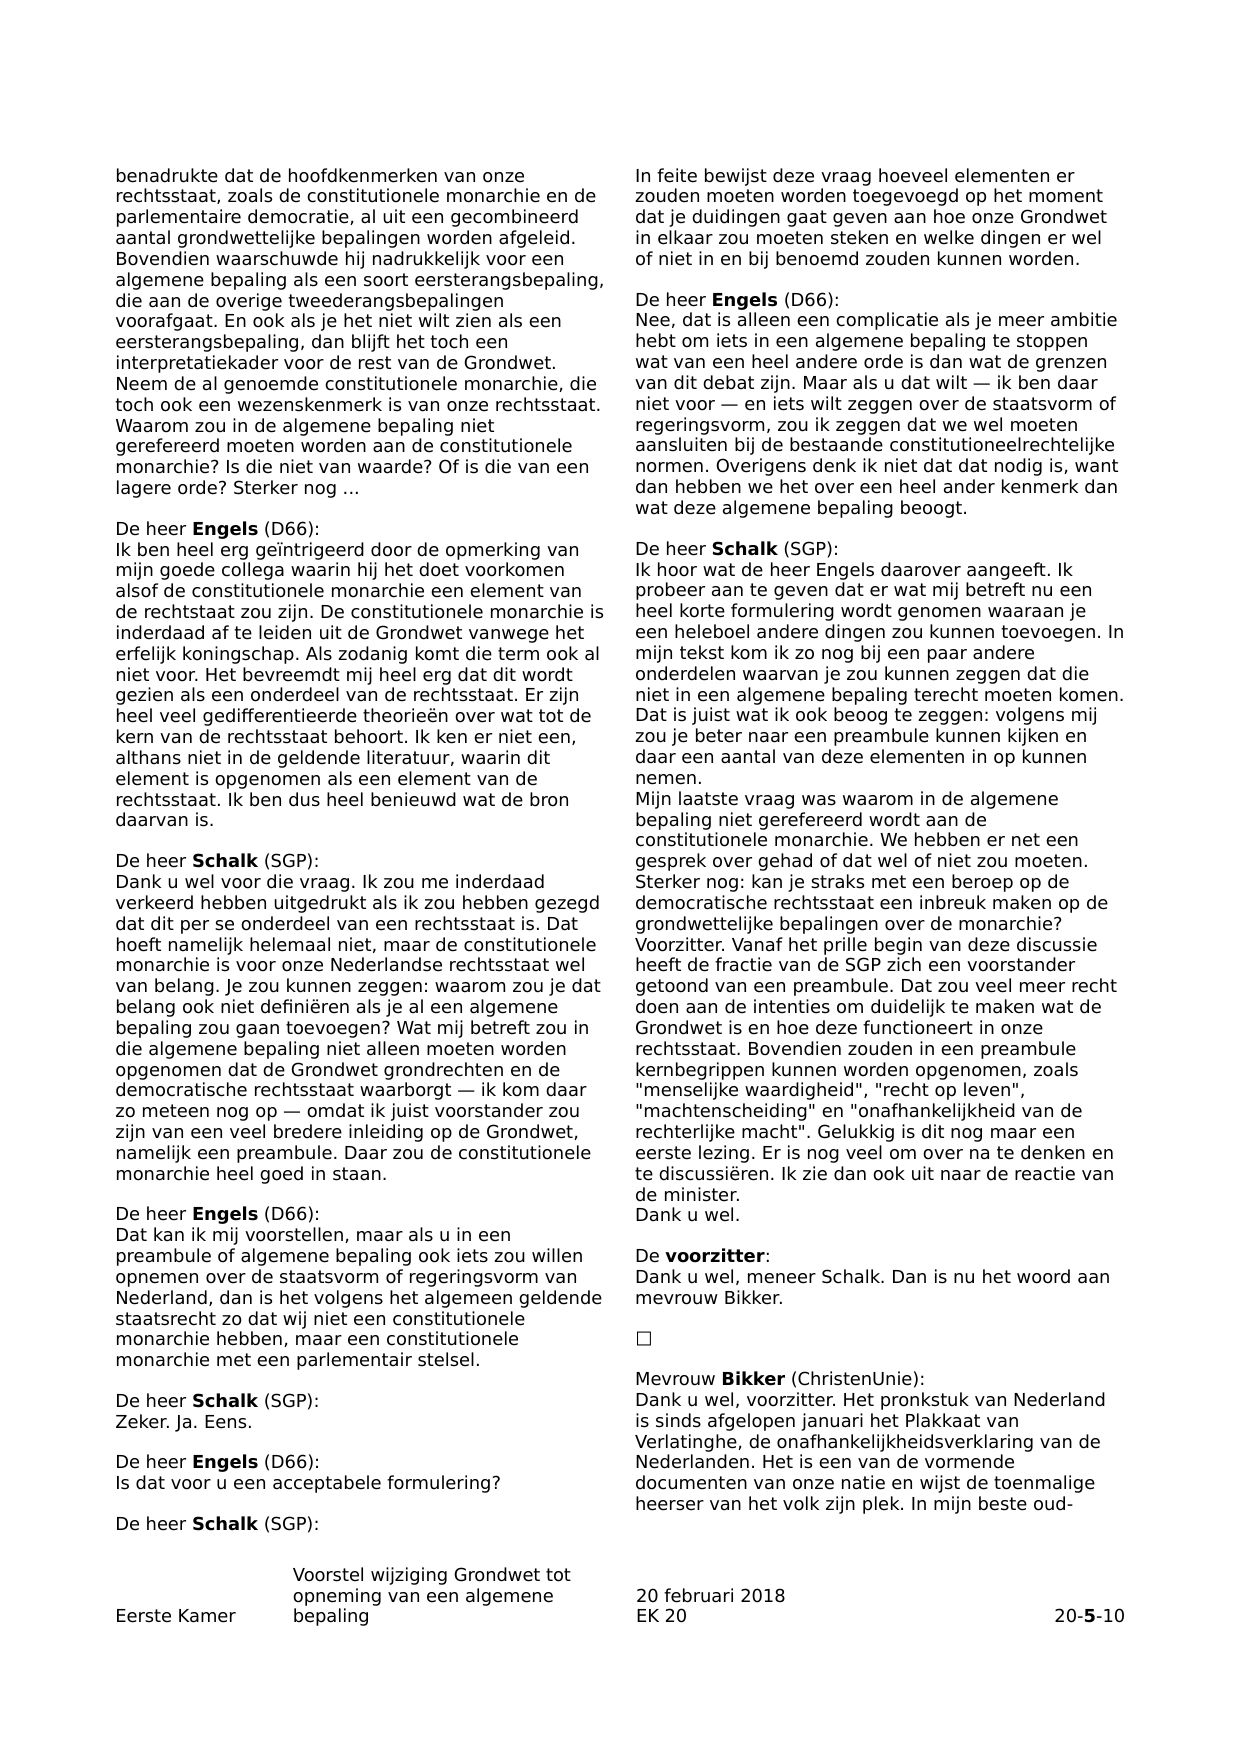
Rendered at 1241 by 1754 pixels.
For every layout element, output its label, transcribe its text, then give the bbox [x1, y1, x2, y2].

text Zeker. Ja. Eens. [115, 1412, 605, 1432]
text Neem de al genoemde constitutionele monarchie, die toch ook een wezenskenmerk is van onze rechtsstaat. Waarom zou in de algemene bepaling niet gerefereerd moeten worden aan de constitutionele monarchie? Is die niet van waarde? Of is die van een lagere orde? Sterker nog ... [115, 374, 605, 499]
text Dank u wel voor die vraag. Ik zou me inderdaad verkeerd hebben uitgedrukt als ik zou hebben gezegd dat dit per se onderdeel van een rechtsstaat is. Dat hoeft namelijk helemaal niet, maar de constitutionele monarchie is voor onze Nederlandse rechtsstaat wel van belang. Je zou kunnen zeggen: waarom zou je dat belang ook niet definiëren als je al een algemene bepaling zou gaan toevoegen? Wat mij betreft zou in die algemene bepaling niet alleen moeten worden opgenomen dat de Grondwet grondrechten en de democratische rechtsstaat waarborgt — ik kom daar zo meteen nog op — omdat ik juist voorstander zou zijn van een veel bredere inleiding op de Grondwet, namelijk een preambule. Daar zou de constitutionele monarchie heel goed in staan. [115, 872, 605, 1184]
text Dat kan ik mij voorstellen, maar als u in een preambule of algemene bepaling ook iets zou willen opnemen over de staatsvorm of regeringsvorm van Nederland, dan is het volgens het algemeen geldende staatsrecht zo dat wij niet een constitutionele monarchie hebben, maar een constitutionele monarchie met een parlementair stelsel. [115, 1225, 605, 1371]
text Is dat voor u een acceptabele formulering? [115, 1473, 605, 1494]
text Dank u wel. [635, 1205, 1125, 1226]
text Nee, dat is alleen een complicatie als je meer ambitie hebt om iets in een algemene bepaling te stoppen wat van een heel andere orde is dan wat de grenzen van dit debat zijn. Maar als u dat wilt — ik ben daar niet voor — en iets wilt zeggen over de staatsvorm of regeringsvorm, zou ik zeggen dat we wel moeten aansluiten bij de bestaande constitutioneelrechtelijke normen. Overigens denk ik niet dat dat nodig is, want dan hebben we het over een heel ander kenmerk dan wat deze algemene bepaling beoogt. [635, 310, 1125, 518]
text ⬜ [635, 1328, 1125, 1349]
text In feite bewijst deze vraag hoeveel elementen er zouden moeten worden toegevoegd op het moment dat je duidingen gaat geven aan hoe onze Grondwet in elkaar zou moeten steken en welke dingen er wel of niet in en bij benoemd zouden kunnen worden. [635, 165, 1125, 269]
text Voorzitter. Vanaf het prille begin van deze discussie heeft de fractie van de SGP zich een voorstander getoond van een preambule. Dat zou veel meer recht doen aan de intenties om duidelijk te maken wat de Grondwet is en hoe deze functioneert in onze rechtsstaat. Bovendien zouden in een preambule kernbegrippen kunnen worden opgenomen, zoals "menselijke waardigheid", "recht op leven", "machtenscheiding" en "onafhankelijkheid van de rechterlijke macht". Gelukkig is dit nog maar een eerste lezing. Er is nog veel om over na te denken en te discussiëren. Ik zie dan ook uit naar de reactie van de minister. [635, 934, 1125, 1205]
text Dank u wel, voorzitter. Het pronkstuk van Nederland is sinds afgelopen januari het Plakkaat van Verlatinghe, de onafhankelijkheidsverklaring van de Nederlanden. Het is een van de vormende documenten van onze natie en wijst de toenmalige heerser van het volk zijn plek. In mijn beste oud- [635, 1390, 1125, 1515]
text De heer Engels (D66): [115, 1204, 605, 1225]
text De heer Schalk (SGP): [115, 851, 605, 872]
text Mevrouw Bikker (ChristenUnie): [635, 1369, 1125, 1390]
text benadrukte dat de hoofdkenmerken van onze rechtsstaat, zoals de constitutionele monarchie en de parlementaire democratie, al uit een gecombineerd aantal grondwettelijke bepalingen worden afgeleid. Bovendien waarschuwde hij nadrukkelijk voor een algemene bepaling als een soort eersterangsbepaling, die aan de overige tweederangsbepalingen voorafgaat. En ook als je het niet wilt zien als een eersterangsbepaling, dan blijft het toch een interpretatiekader voor de rest van de Grondwet. [115, 165, 605, 374]
text Dank u wel, meneer Schalk. Dan is nu het woord aan mevrouw Bikker. [635, 1267, 1125, 1308]
text Ik ben heel erg geïntrigeerd door de opmerking van mijn goede collega waarin hij het doet voorkomen alsof de constitutionele monarchie een element van de rechtstaat zou zijn. De constitutionele monarchie is inderdaad af te leiden uit de Grondwet vanwege het erfelijk koningschap. Als zodanig komt die term ook al niet voor. Het bevreemdt mij heel erg dat dit wordt gezien als een onderdeel van de rechtsstaat. Er zijn heel veel gedifferentieerde theorieën over wat tot de kern van de rechtsstaat behoort. Ik ken er niet een, althans niet in de geldende literatuur, waarin dit element is opgenomen als een element van de rechtsstaat. Ik ben dus heel benieuwd wat de bron daarvan is. [115, 539, 605, 831]
text De voorzitter: [635, 1246, 1125, 1267]
text De heer Engels (D66): [115, 1452, 605, 1473]
text De heer Schalk (SGP): [115, 1514, 605, 1535]
text Ik hoor wat de heer Engels daarover aangeeft. Ik probeer aan te geven dat er wat mij betreft nu een heel korte formulering wordt genomen waaraan je een heleboel andere dingen zou kunnen toevoegen. In mijn tekst kom ik zo nog bij een paar andere onderdelen waarvan je zou kunnen zeggen dat die niet in een algemene bepaling terecht moeten komen. Dat is juist wat ik ook beoog te zeggen: volgens mij zou je beter naar een preambule kunnen kijken en daar een aantal van deze elementen in op kunnen nemen. [635, 559, 1125, 788]
text De heer Schalk (SGP): [635, 538, 1125, 559]
text De heer Schalk (SGP): [115, 1391, 605, 1412]
text Mijn laatste vraag was waarom in de algemene bepaling niet gerefereerd wordt aan de constitutionele monarchie. We hebben er net een gesprek over gehad of dat wel of niet zou moeten. Sterker nog: kan je straks met een beroep op de democratische rechtsstaat een inbreuk maken op de grondwettelijke bepalingen over de monarchie? [635, 788, 1125, 934]
text De heer Engels (D66): [115, 519, 605, 539]
text De heer Engels (D66): [635, 289, 1125, 310]
